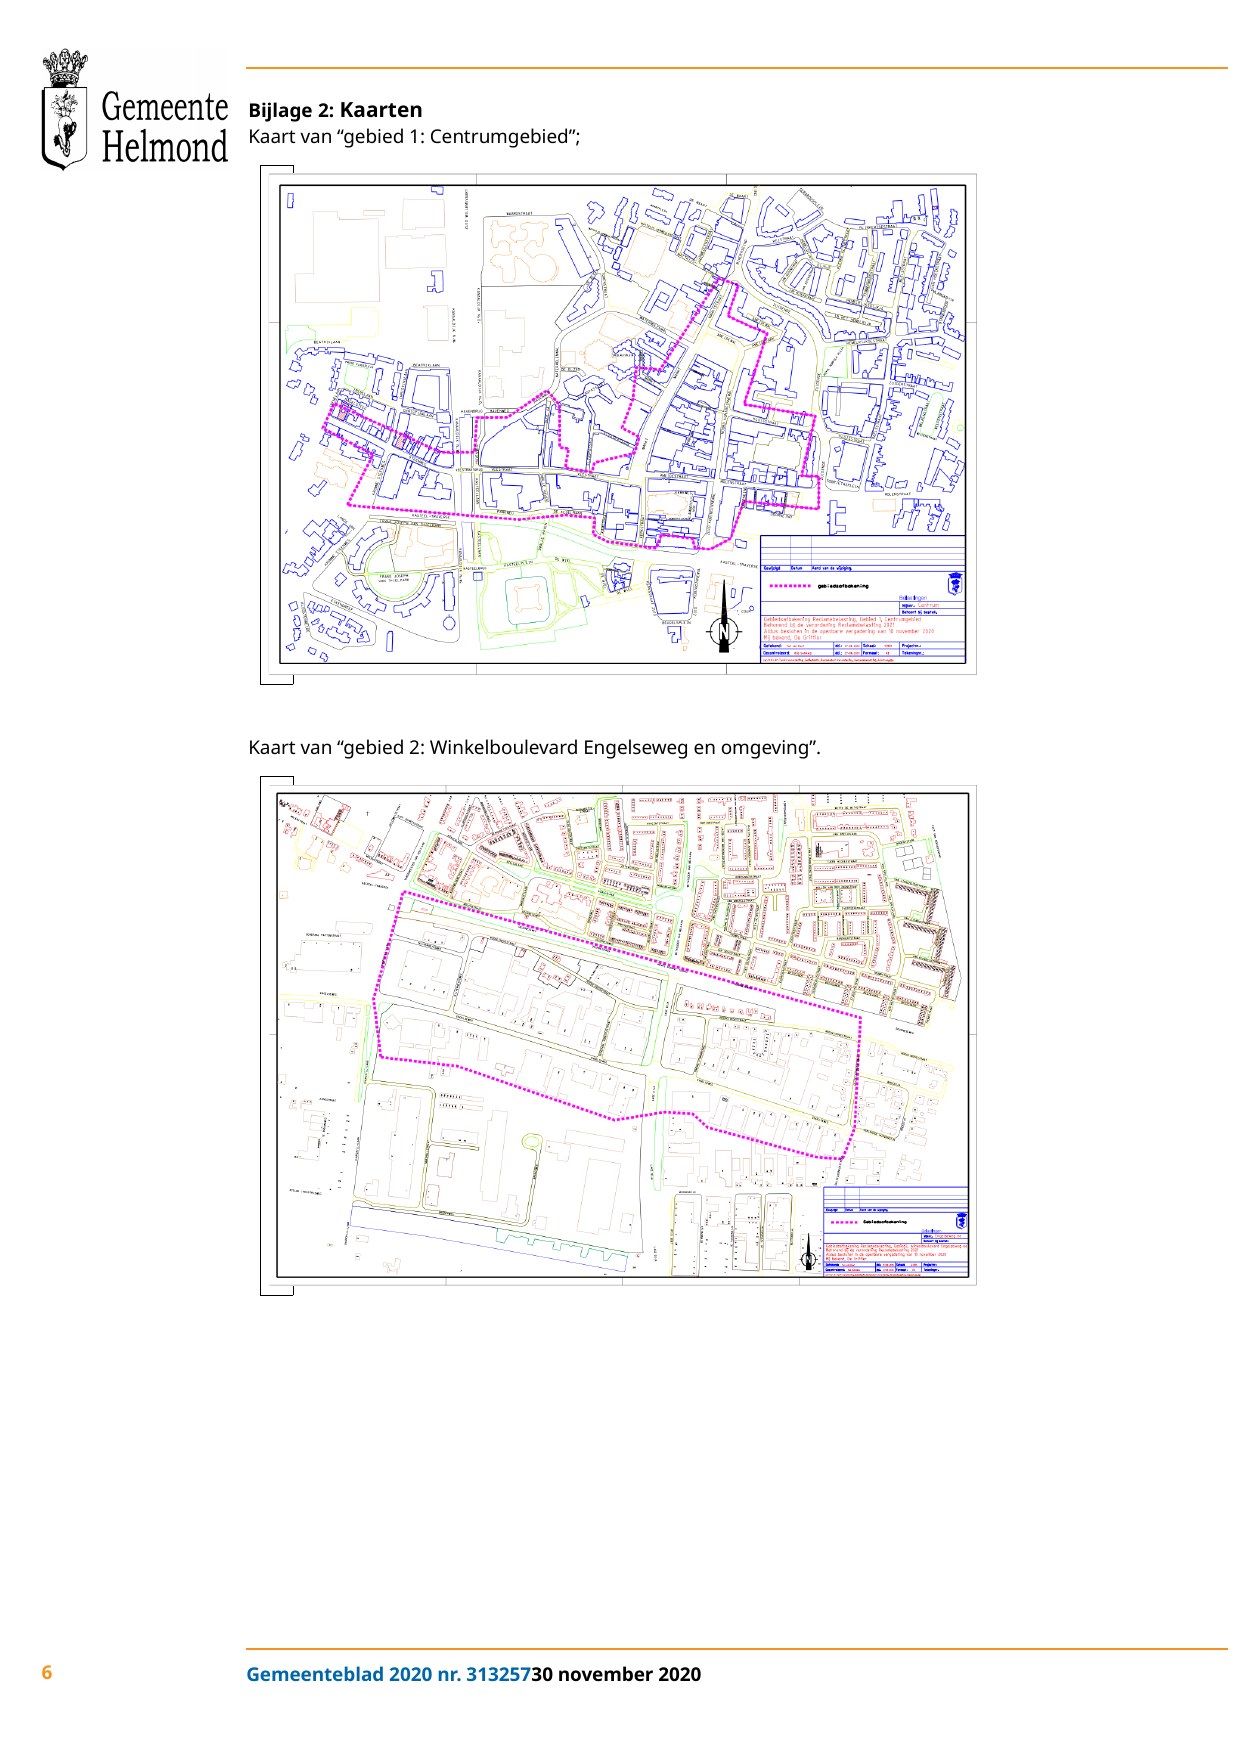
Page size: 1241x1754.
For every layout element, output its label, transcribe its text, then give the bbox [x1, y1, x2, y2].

text Kaart van “gebied 1: Centrumgebied”; [248, 123, 1152, 149]
picture [268, 785, 978, 1286]
text Bijlage 2: Kaarten [248, 95, 1152, 123]
text Kaart van “gebied 2: Winkelboulevard Engelseweg en omgeving”. [248, 734, 1152, 760]
picture [268, 173, 978, 675]
picture [41, 47, 231, 172]
